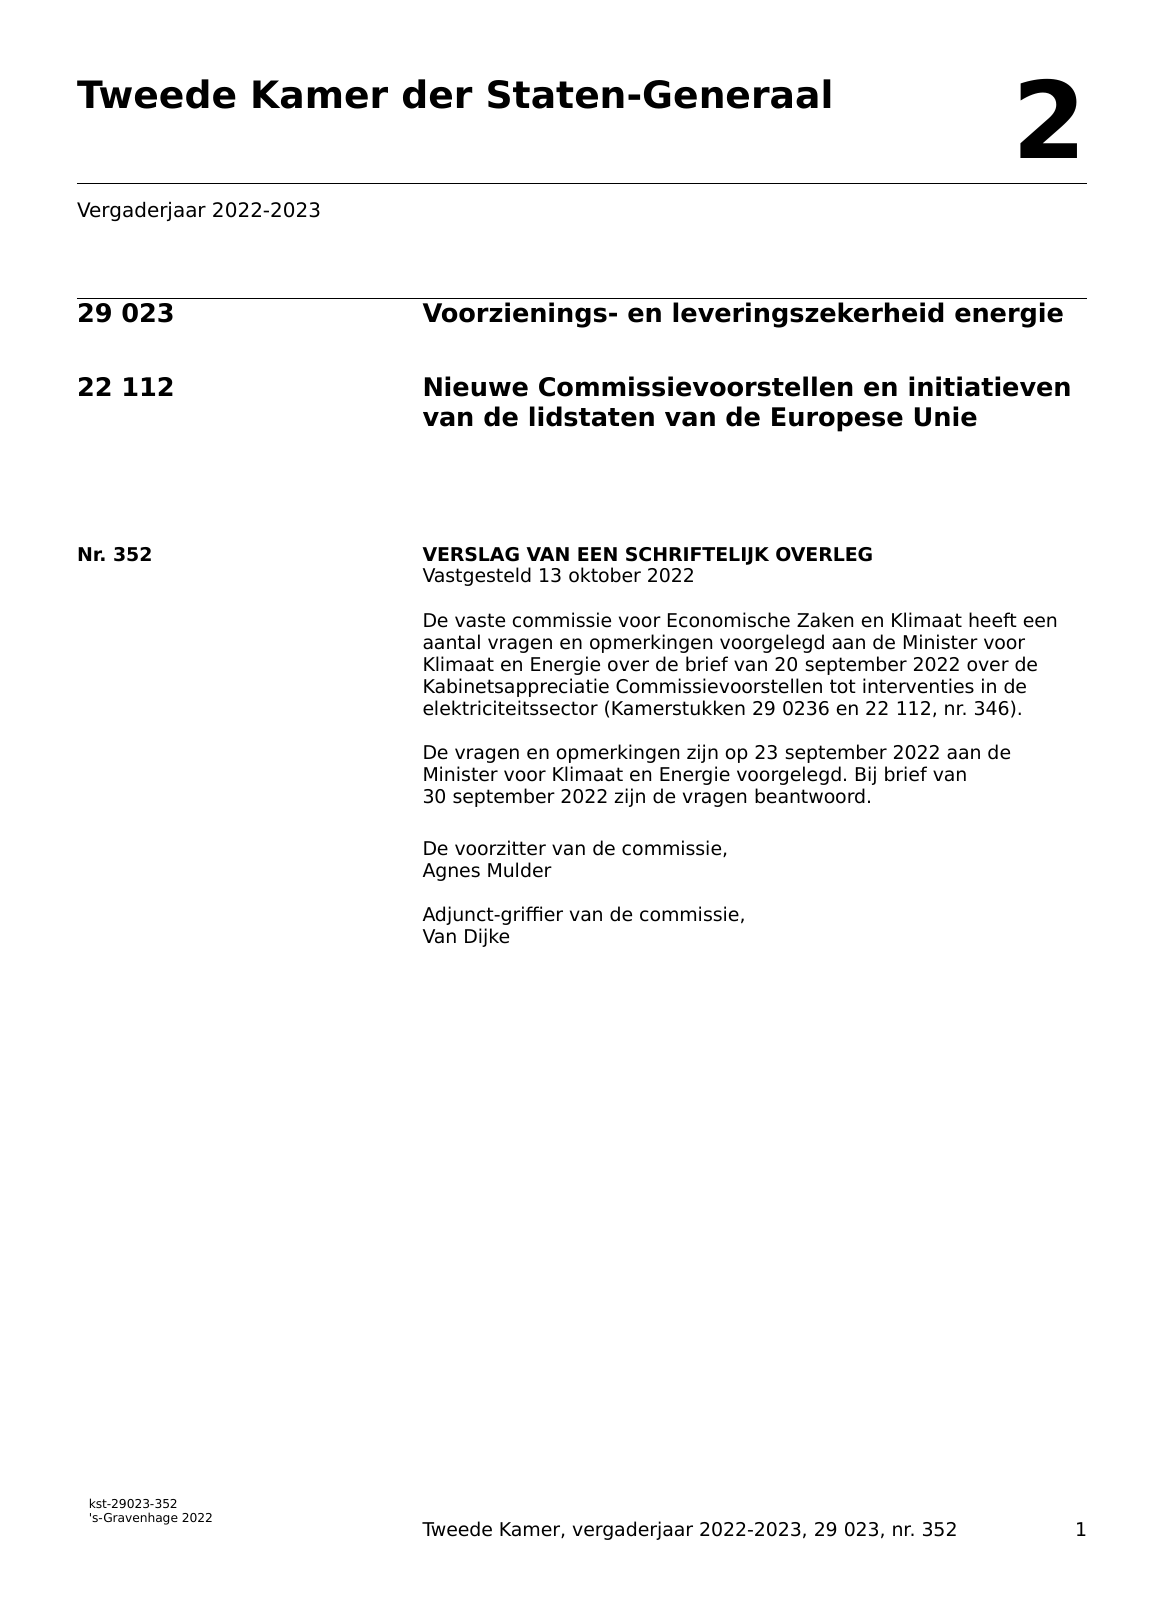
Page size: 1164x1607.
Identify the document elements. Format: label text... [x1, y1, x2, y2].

text De voorzitter van de commissie, Agnes Mulder [422, 838, 1087, 882]
text kst-29023-352 [88, 1497, 323, 1511]
subtitle 22 112 Nieuwe Commissievoorstellen en initiatieven van de lidstaten van de Europese Unie [77, 373, 1087, 432]
text 's-Gravenhage 2022 [88, 1511, 323, 1525]
subtitle Nr. 352 VERSLAG VAN EEN SCHRIFTELIJK OVERLEG [77, 543, 1087, 565]
text De vaste commissie voor Economische Zaken en Klimaat heeft een aantal vragen en opmerkingen voorgelegd aan de Minister voor Klimaat en Energie over de brief van 20 september 2022 over de Kabinetsappreciatie Commissievoorstellen tot interventies in de elektriciteitssector (Kamerstukken 29 0236 en 22 112, nr. 346). [422, 609, 1087, 719]
text Vastgesteld 13 oktober 2022 [422, 565, 1087, 587]
table_header 2 [886, 59, 1087, 183]
subtitle 29 023 Voorzienings- en leveringszekerheid energie [77, 299, 1087, 329]
text De vragen en opmerkingen zijn op 23 september 2022 aan de Minister voor Klimaat en Energie voorgelegd. Bij brief van 30 september 2022 zijn de vragen beantwoord. [422, 742, 1087, 808]
table_header Tweede Kamer der Staten-Generaal [77, 59, 886, 183]
text Adjunct-griffier van de commissie, Van Dijke [422, 904, 1087, 948]
table_cell Vergaderjaar 2022-2023 [77, 184, 1087, 298]
